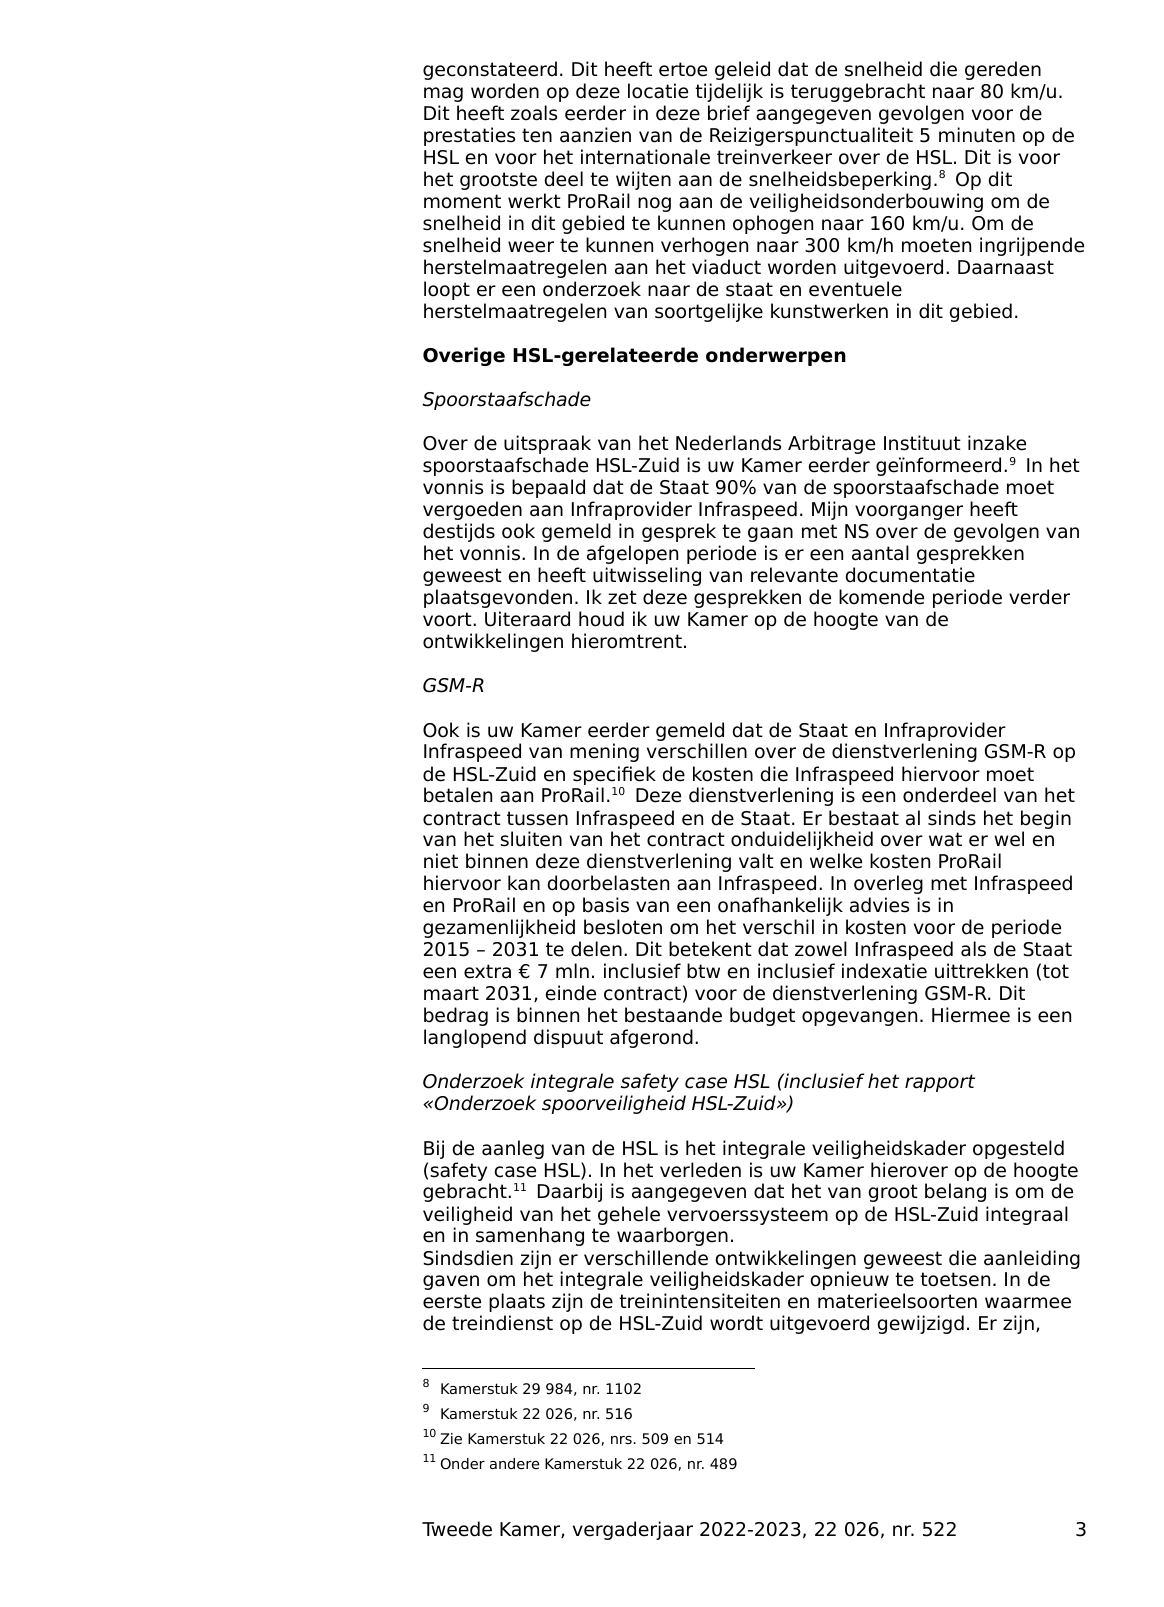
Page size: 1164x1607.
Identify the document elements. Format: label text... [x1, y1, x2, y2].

text Kamerstuk 29 984, nr. 1102 [422, 1377, 1087, 1399]
text Sindsdien zijn er verschillende ontwikkelingen geweest die aanleiding gaven om het integrale veiligheidskader opnieuw te toetsen. In de eerste plaats zijn de treinintensiteiten en materieelsoorten waarmee de treindienst op de HSL-Zuid wordt uitgevoerd gewijzigd. Er zijn, [422, 1247, 1087, 1335]
text Over de uitspraak van het Nederlands Arbitrage Instituut inzake spoorstaafschade HSL-Zuid is uw Kamer eerder geïnformeerd. In het vonnis is bepaald dat de Staat 90% van de spoorstaafschade moet vergoeden aan Infraprovider Infraspeed. Mijn voorganger heeft destijds ook gemeld in gesprek te gaan met NS over de gevolgen van het vonnis. In de afgelopen periode is er een aantal gesprekken geweest en heeft uitwisseling van relevante documentatie plaatsgevonden. Ik zet deze gesprekken de komende periode verder voort. Uiteraard houd ik uw Kamer op de hoogte van de ontwikkelingen hieromtrent. [422, 433, 1087, 653]
text Zie Kamerstuk 22 026, nrs. 509 en 514 [422, 1427, 1087, 1449]
text Bij de aanleg van de HSL is het integrale veiligheidskader opgesteld (safety case HSL). In het verleden is uw Kamer hierover op de hoogte gebracht. Daarbij is aangegeven dat het van groot belang is om de veiligheid van het gehele vervoerssysteem op de HSL-Zuid integraal en in samenhang te waarborgen. [422, 1137, 1087, 1247]
text Ook is uw Kamer eerder gemeld dat de Staat en Infraprovider Infraspeed van mening verschillen over de dienstverlening GSM-R op de HSL-Zuid en specifiek de kosten die Infraspeed hiervoor moet betalen aan ProRail. Deze dienstverlening is een onderdeel van het contract tussen Infraspeed en de Staat. Er bestaat al sinds het begin van het sluiten van het contract onduidelijkheid over wat er wel en niet binnen deze dienstverlening valt en welke kosten ProRail hiervoor kan doorbelasten aan Infraspeed. In overleg met Infraspeed en ProRail en op basis van een onafhankelijk advies is in gezamenlijkheid besloten om het verschil in kosten voor de periode 2015 – 2031 te delen. Dit betekent dat zowel Infraspeed als de Staat een extra € 7 mln. inclusief btw en inclusief indexatie uittrekken (tot maart 2031, einde contract) voor de dienstverlening GSM-R. Dit bedrag is binnen het bestaande budget opgevangen. Hiermee is een langlopend dispuut afgerond. [422, 719, 1087, 1049]
text Kamerstuk 22 026, nr. 516 [422, 1402, 1087, 1424]
subtitle Onderzoek integrale safety case HSL (inclusief het rapport «Onderzoek spoorveiligheid HSL-Zuid») [422, 1071, 1087, 1115]
text Onder andere Kamerstuk 22 026, nr. 489 [422, 1452, 1087, 1474]
subtitle Overige HSL-gerelateerde onderwerpen [422, 345, 1087, 367]
text geconstateerd. Dit heeft ertoe geleid dat de snelheid die gereden mag worden op deze locatie tijdelijk is teruggebracht naar 80 km/u. Dit heeft zoals eerder in deze brief aangegeven gevolgen voor de prestaties ten aanzien van de Reizigerspunctualiteit 5 minuten op de HSL en voor het internationale treinverkeer over de HSL. Dit is voor het grootste deel te wijten aan de snelheidsbeperking. Op dit moment werkt ProRail nog aan de veiligheidsonderbouwing om de snelheid in dit gebied te kunnen ophogen naar 160 km/u. Om de snelheid weer te kunnen verhogen naar 300 km/h moeten ingrijpende herstelmaatregelen aan het viaduct worden uitgevoerd. Daarnaast loopt er een onderzoek naar de staat en eventuele herstelmaatregelen van soortgelijke kunstwerken in dit gebied. [422, 59, 1087, 323]
subtitle GSM-R [422, 675, 1087, 697]
subtitle Spoorstaafschade [422, 389, 1087, 411]
